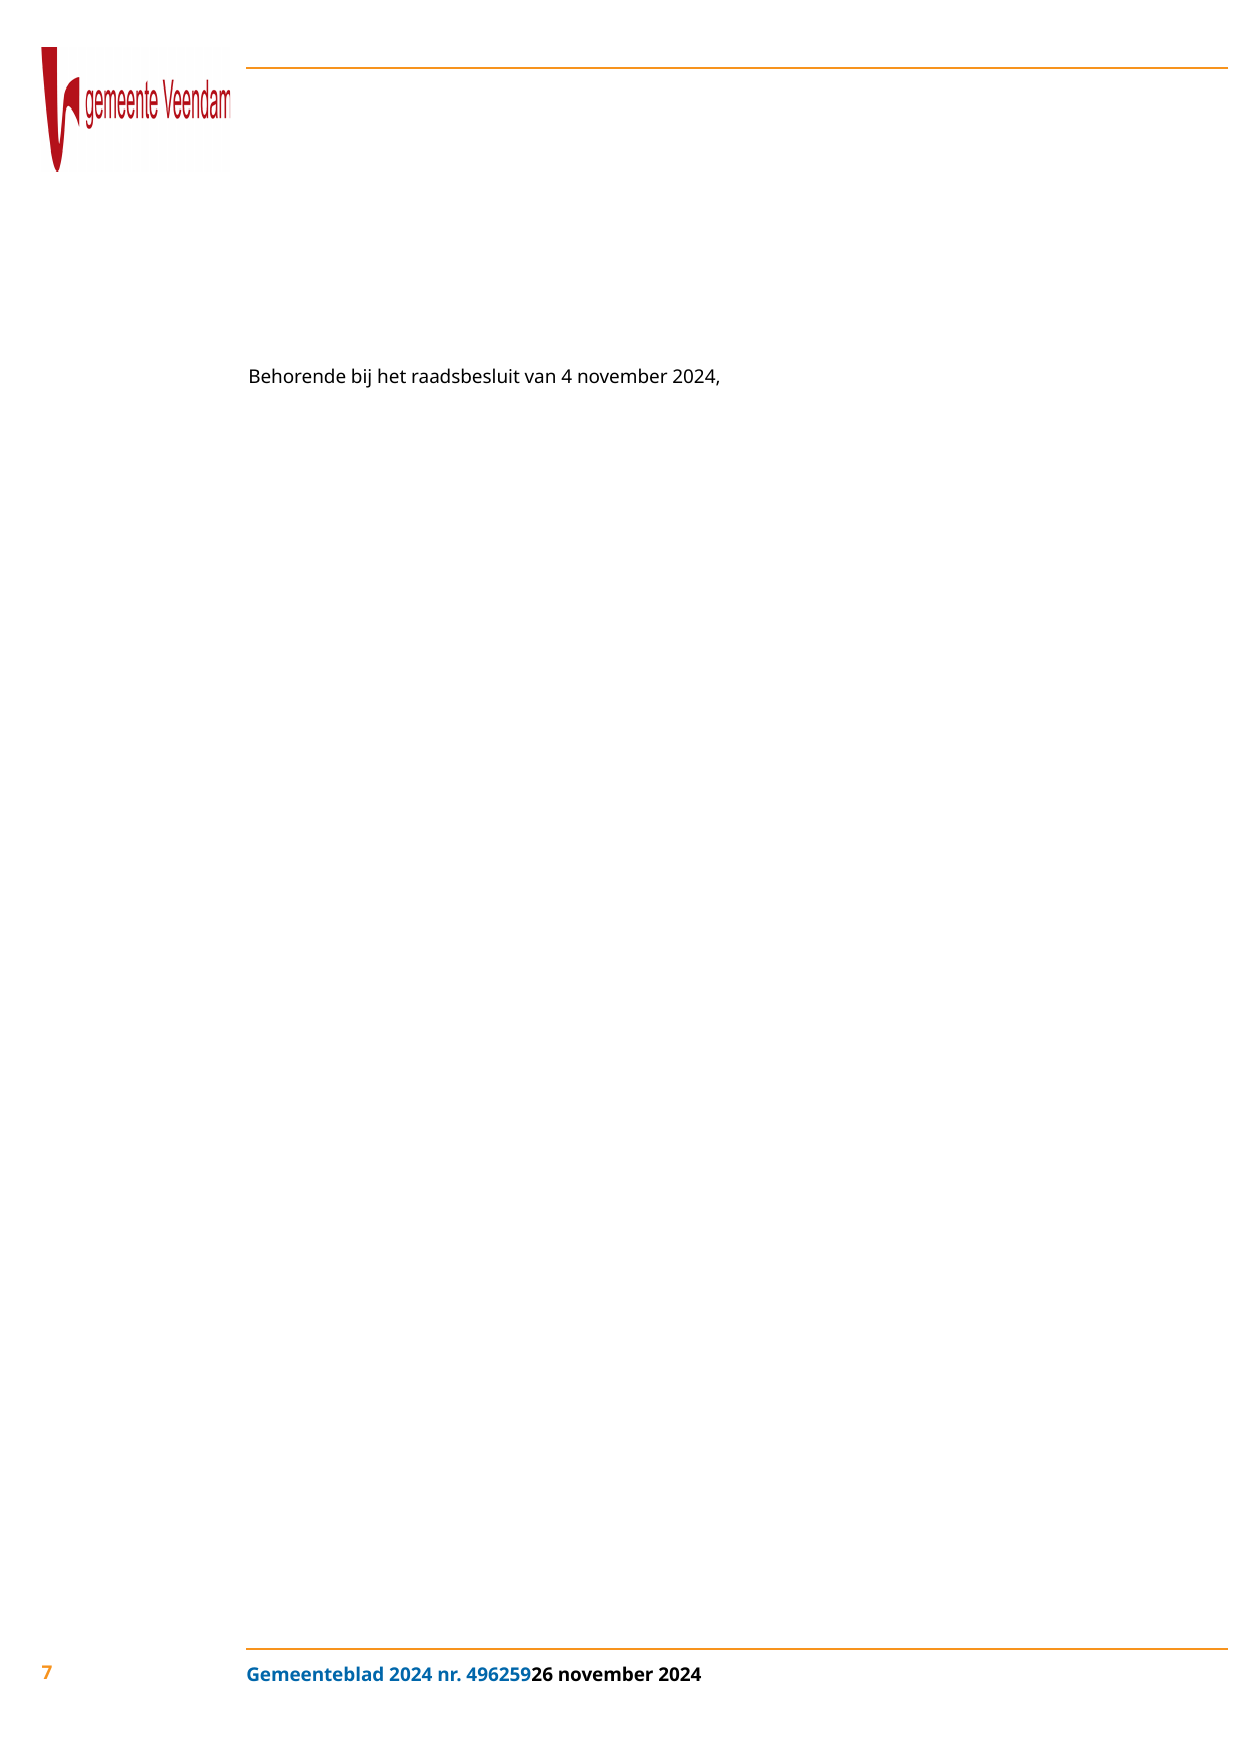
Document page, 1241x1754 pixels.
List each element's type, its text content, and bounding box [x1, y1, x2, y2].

table_cell [966, 172, 1152, 198]
table_cell [966, 146, 1152, 172]
table_cell [434, 249, 966, 275]
table_cell [966, 249, 1152, 275]
table_cell [248, 249, 433, 275]
table_cell [248, 146, 433, 172]
table_cell [966, 275, 1152, 301]
table_cell [434, 275, 966, 301]
table_cell [434, 198, 966, 223]
table_cell [248, 198, 433, 223]
table_cell [248, 121, 1152, 146]
table_cell [248, 95, 1152, 121]
text Behorende bij het raadsbesluit van 4 november 2024, [248, 363, 1152, 389]
table_cell [434, 224, 966, 249]
table_cell [966, 224, 1152, 249]
table_cell [248, 172, 433, 198]
table_cell [434, 172, 966, 198]
table_cell [248, 224, 433, 249]
table_cell [248, 275, 433, 301]
picture [41, 47, 231, 172]
table_cell [966, 198, 1152, 223]
table_cell [434, 146, 966, 172]
